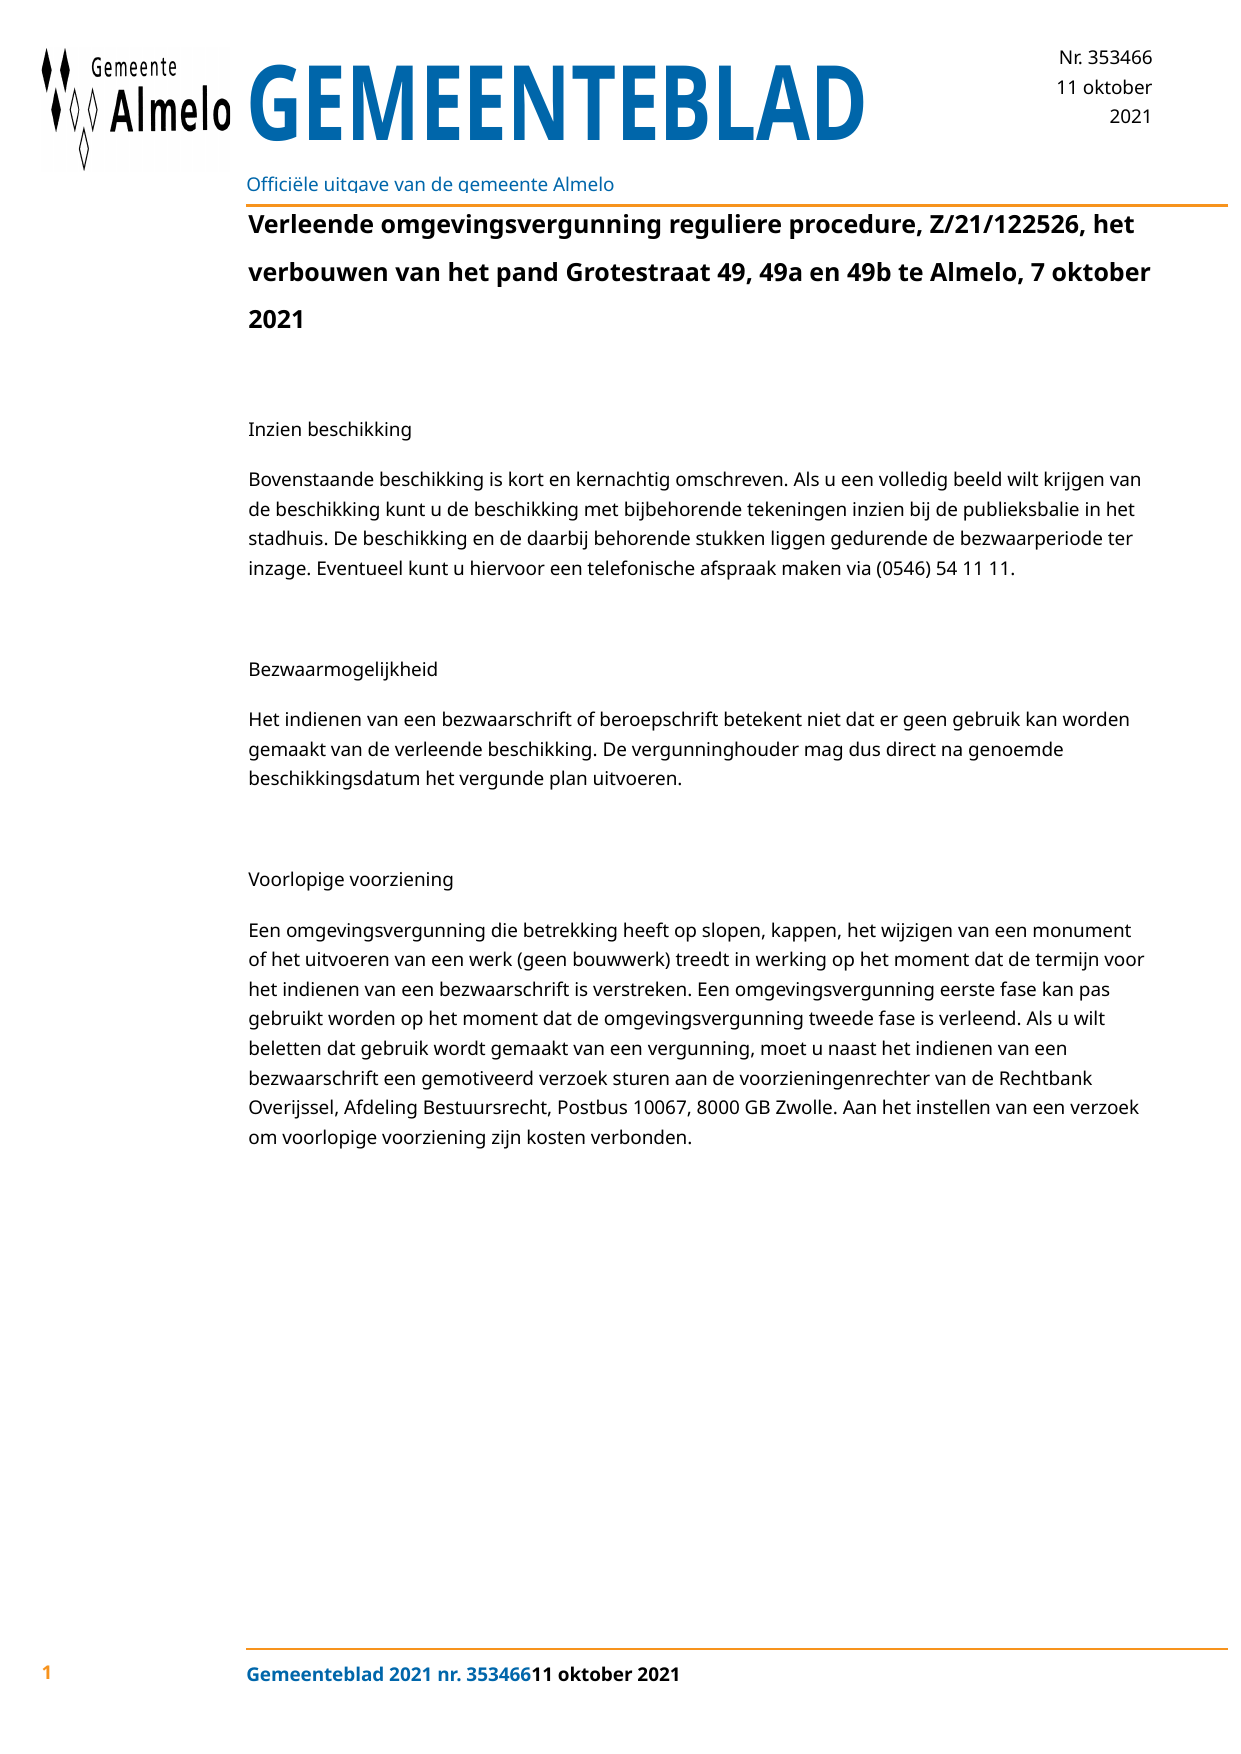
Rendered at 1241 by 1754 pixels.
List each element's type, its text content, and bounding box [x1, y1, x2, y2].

text Het indienen van een bezwaarschrift of beroepschrift betekent niet dat er geen gebruik kan worden gemaakt van de verleende beschikking. De vergunninghouder mag dus direct na genoemde beschikkingsdatum het vergunde plan uitvoeren. [248, 706, 1152, 791]
picture [41, 47, 231, 172]
text Bezwaarmogelijkheid [248, 656, 1152, 682]
text Inzien beschikking [248, 416, 1152, 442]
text Een omgevingsvergunning die betrekking heeft op slopen, kappen, het wijzigen van een monument of het uitvoeren van een werk (geen bouwwerk) treedt in werking op het moment dat de termijn voor het indienen van een bezwaarschrift is verstreken. Een omgevingsvergunning eerste fase kan pas gebruikt worden op het moment dat de omgevingsvergunning tweede fase is verleend. Als u wilt beletten dat gebruik wordt gemaakt van een vergunning, moet u naast het indienen van een bezwaarschrift een gemotiveerd verzoek sturen aan de voorzieningenrechter van de Rechtbank Overijssel, Afdeling Bestuursrecht, Postbus 10067, 8000 GB Zwolle. Aan het instellen van een verzoek om voorlopige voorziening zijn kosten verbonden. [248, 917, 1152, 1149]
text Voorlopige voorziening [248, 866, 1152, 892]
text Bovenstaande beschikking is kort en kernachtig omschreven. Als u een volledig beeld wilt krijgen van de beschikking kunt u de beschikking met bijbehorende tekeningen inzien bij de publieksbalie in het stadhuis. De beschikking en de daarbij behorende stukken liggen gedurende de bezwaarperiode ter inzage. Eventueel kunt u hiervoor een telefonische afspraak maken via (0546) 54 11 11. [248, 466, 1152, 581]
text Verleende omgevingsvergunning reguliere procedure, Z/21/122526, het verbouwen van het pand Grotestraat 49, 49a en 49b te Almelo, 7 oktober 2021 [248, 207, 1152, 336]
